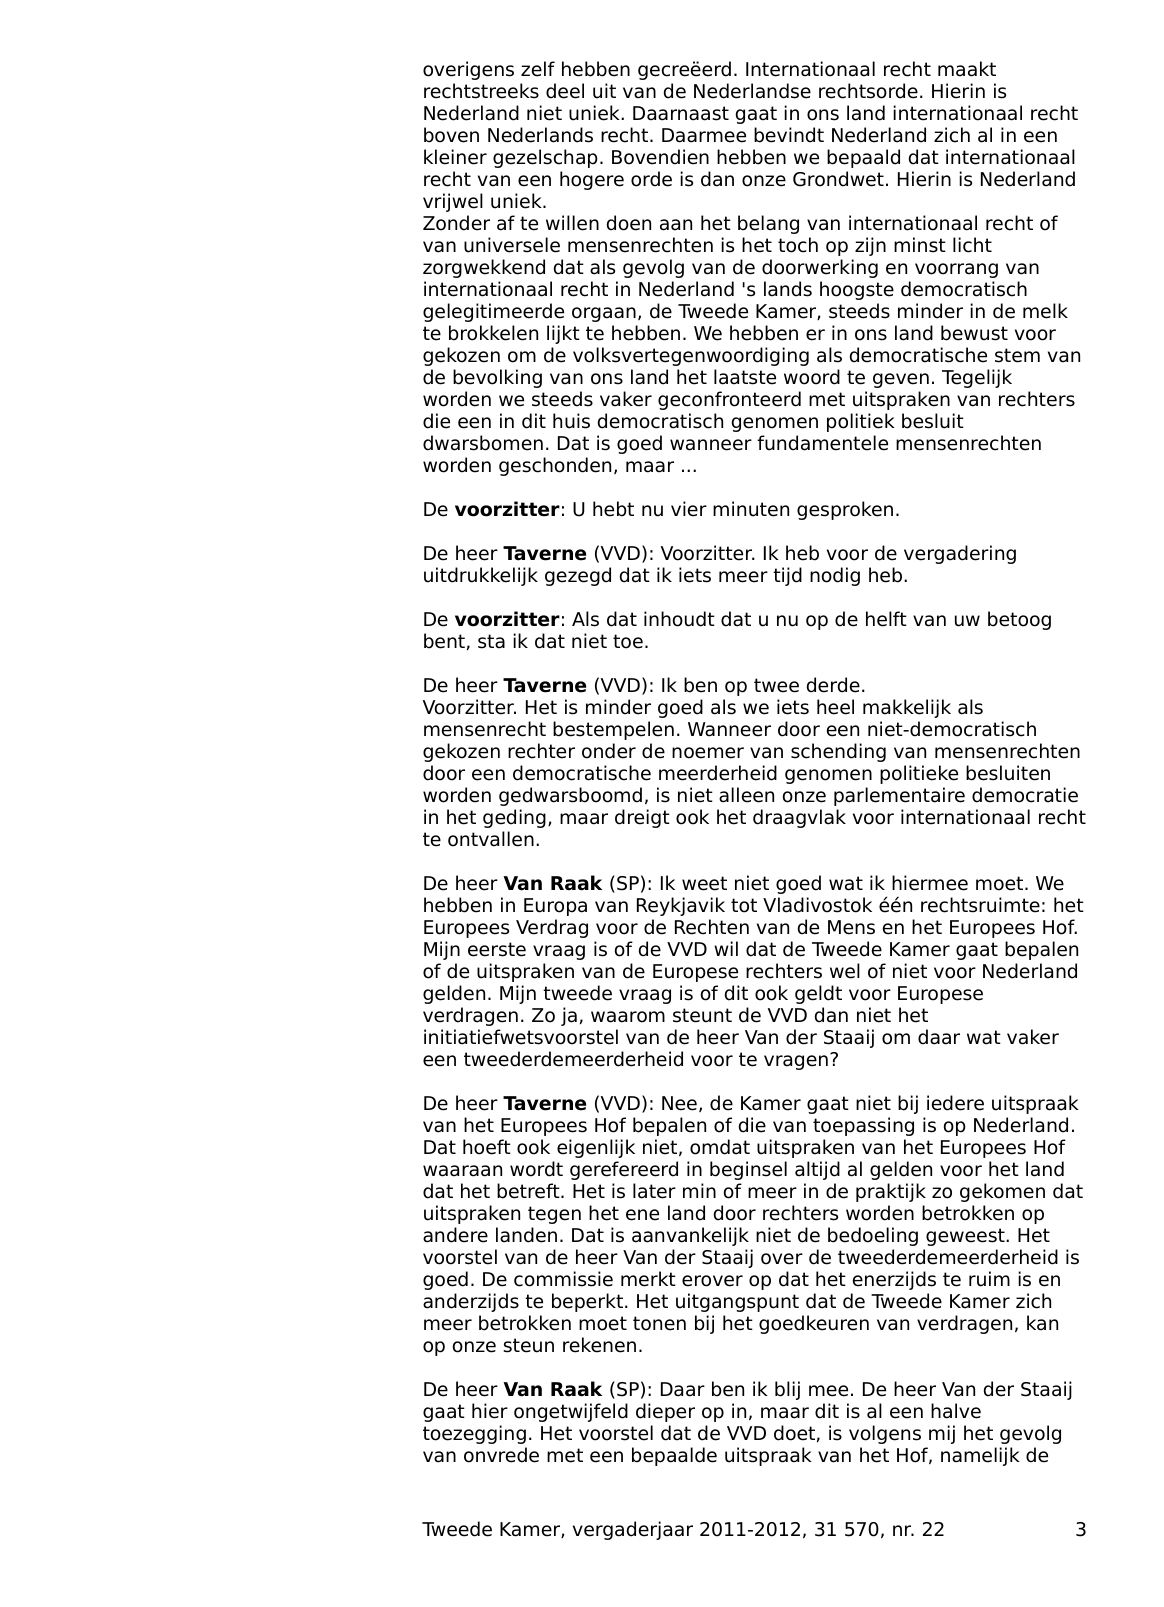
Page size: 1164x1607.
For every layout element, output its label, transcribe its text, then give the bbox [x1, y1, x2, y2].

text De voorzitter: Als dat inhoudt dat u nu op de helft van uw betoog bent, sta ik dat niet toe. [422, 609, 1087, 653]
text overigens zelf hebben gecreëerd. Internationaal recht maakt rechtstreeks deel uit van de Nederlandse rechtsorde. Hierin is Nederland niet uniek. Daarnaast gaat in ons land internationaal recht boven Nederlands recht. Daarmee bevindt Nederland zich al in een kleiner gezelschap. Bovendien hebben we bepaald dat internationaal recht van een hogere orde is dan onze Grondwet. Hierin is Nederland vrijwel uniek. [422, 59, 1087, 213]
text Zonder af te willen doen aan het belang van internationaal recht of van universele mensenrechten is het toch op zijn minst licht zorgwekkend dat als gevolg van de doorwerking en voorrang van internationaal recht in Nederland 's lands hoogste democratisch gelegitimeerde orgaan, de Tweede Kamer, steeds minder in de melk te brokkelen lijkt te hebben. We hebben er in ons land bewust voor gekozen om de volksvertegenwoordiging als democratische stem van de bevolking van ons land het laatste woord te geven. Tegelijk worden we steeds vaker geconfronteerd met uitspraken van rechters die een in dit huis democratisch genomen politiek besluit dwarsbomen. Dat is goed wanneer fundamentele mensenrechten worden geschonden, maar ... [422, 213, 1087, 477]
text De heer Taverne (VVD): Voorzitter. Ik heb voor de vergadering uitdrukkelijk gezegd dat ik iets meer tijd nodig heb. [422, 543, 1087, 587]
text De heer Taverne (VVD): Nee, de Kamer gaat niet bij iedere uitspraak van het Europees Hof bepalen of die van toepassing is op Nederland. Dat hoeft ook eigenlijk niet, omdat uitspraken van het Europees Hof waaraan wordt gerefereerd in beginsel altijd al gelden voor het land dat het betreft. Het is later min of meer in de praktijk zo gekomen dat uitspraken tegen het ene land door rechters worden betrokken op andere landen. Dat is aanvankelijk niet de bedoeling geweest. Het voorstel van de heer Van der Staaij over de tweederdemeerderheid is goed. De commissie merkt erover op dat het enerzijds te ruim is en anderzijds te beperkt. Het uitgangspunt dat de Tweede Kamer zich meer betrokken moet tonen bij het goedkeuren van verdragen, kan op onze steun rekenen. [422, 1093, 1087, 1357]
text De voorzitter: U hebt nu vier minuten gesproken. [422, 499, 1087, 521]
text De heer Taverne (VVD): Ik ben op twee derde. [422, 675, 1087, 697]
text De heer Van Raak (SP): Daar ben ik blij mee. De heer Van der Staaij gaat hier ongetwijfeld dieper op in, maar dit is al een halve toezegging. Het voorstel dat de VVD doet, is volgens mij het gevolg van onvrede met een bepaalde uitspraak van het Hof, namelijk de [422, 1379, 1087, 1467]
text De heer Van Raak (SP): Ik weet niet goed wat ik hiermee moet. We hebben in Europa van Reykjavik tot Vladivostok één rechtsruimte: het Europees Verdrag voor de Rechten van de Mens en het Europees Hof. Mijn eerste vraag is of de VVD wil dat de Tweede Kamer gaat bepalen of de uitspraken van de Europese rechters wel of niet voor Nederland gelden. Mijn tweede vraag is of dit ook geldt voor Europese verdragen. Zo ja, waarom steunt de VVD dan niet het initiatiefwetsvoorstel van de heer Van der Staaij om daar wat vaker een tweederdemeerderheid voor te vragen? [422, 873, 1087, 1071]
text Voorzitter. Het is minder goed als we iets heel makkelijk als mensenrecht bestempelen. Wanneer door een niet-democratisch gekozen rechter onder de noemer van schending van mensenrechten door een democratische meerderheid genomen politieke besluiten worden gedwarsboomd, is niet alleen onze parlementaire democratie in het geding, maar dreigt ook het draagvlak voor internationaal recht te ontvallen. [422, 697, 1087, 851]
